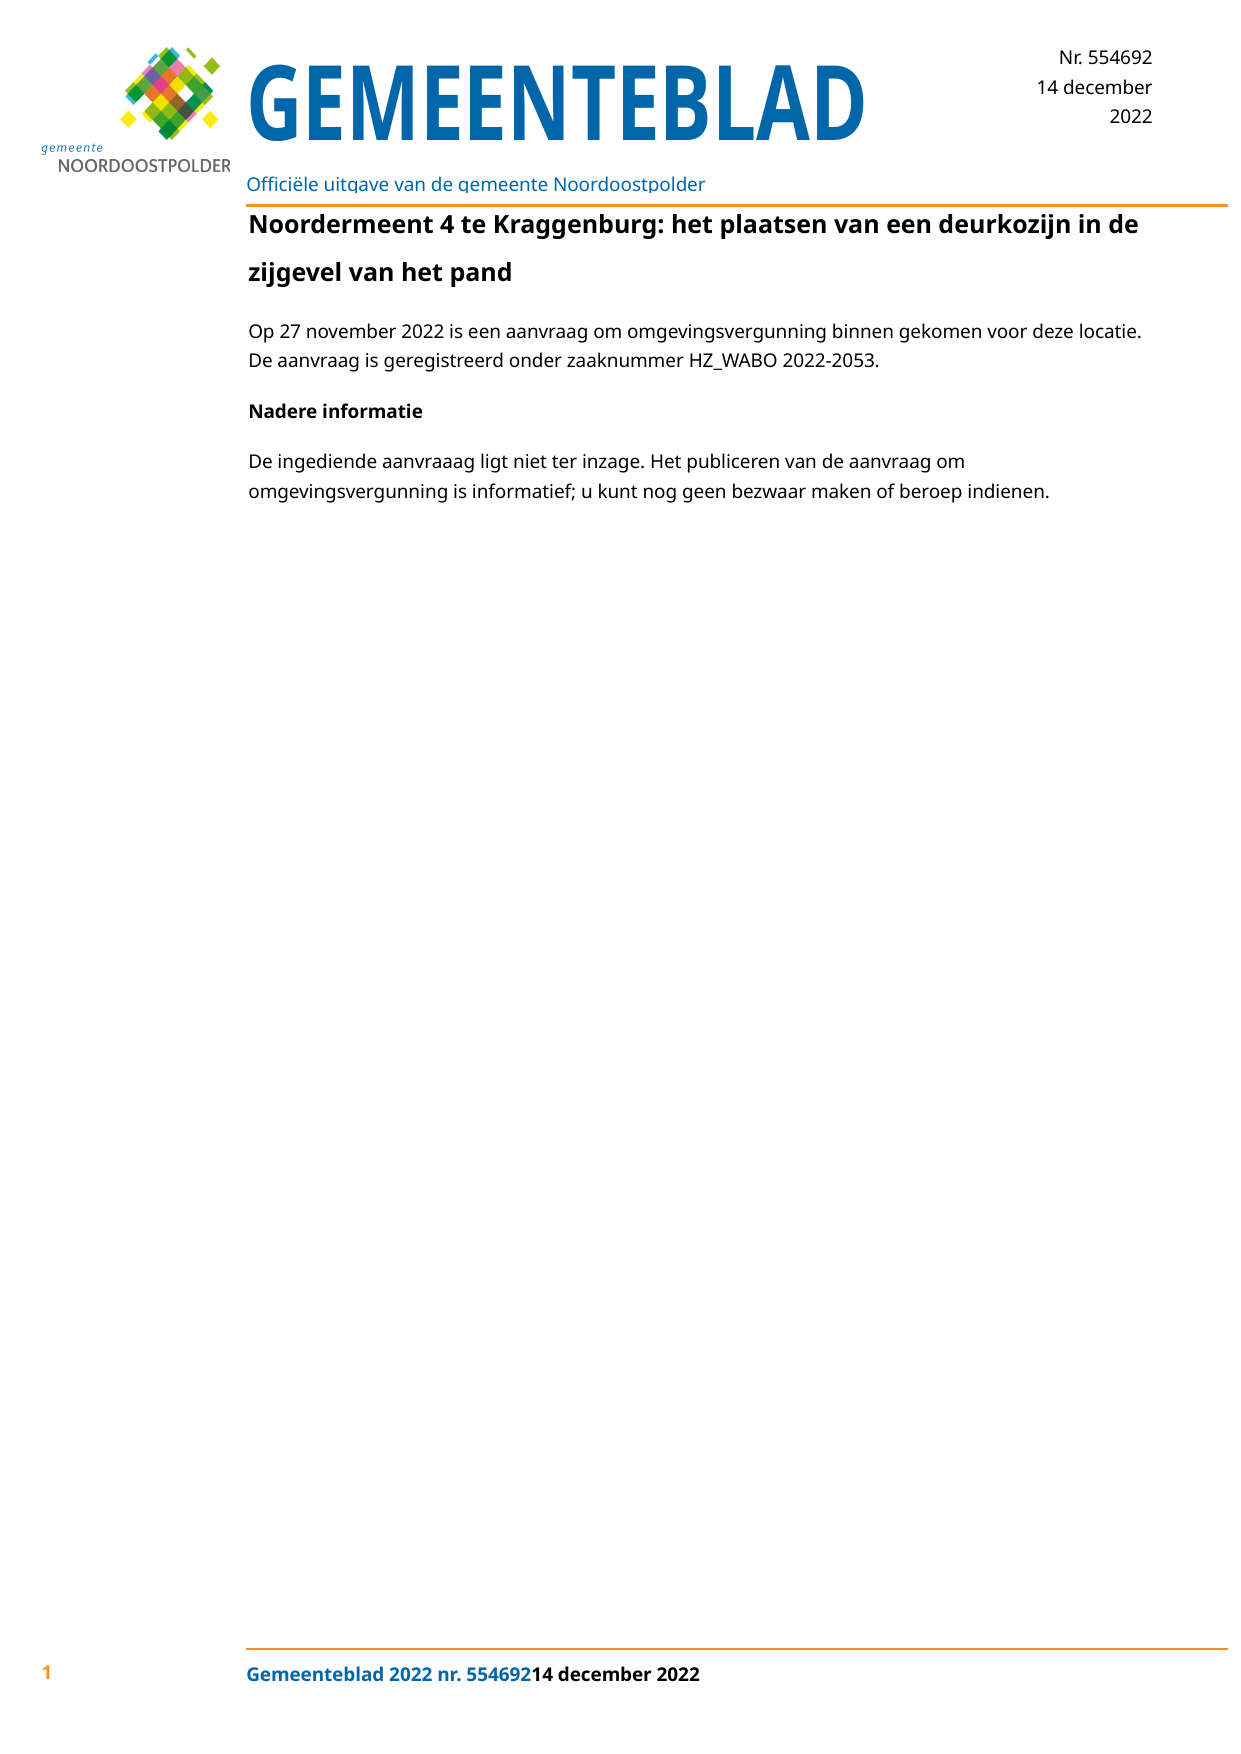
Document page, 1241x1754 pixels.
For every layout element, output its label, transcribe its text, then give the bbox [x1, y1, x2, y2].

picture [41, 47, 231, 172]
text Noordermeent 4 te Kraggenburg: het plaatsen van een deurkozijn in de zijgevel van het pand [248, 207, 1152, 288]
text Nadere informatie [248, 398, 1152, 424]
text De ingediende aanvraaag ligt niet ter inzage. Het publiceren van de aanvraag om omgevingsvergunning is informatief; u kunt nog geen bezwaar maken of beroep indienen. [248, 448, 1152, 504]
text Op 27 november 2022 is een aanvraag om omgevingsvergunning binnen gekomen voor deze locatie. De aanvraag is geregistreerd onder zaaknummer HZ_WABO 2022-2053. [248, 318, 1152, 373]
